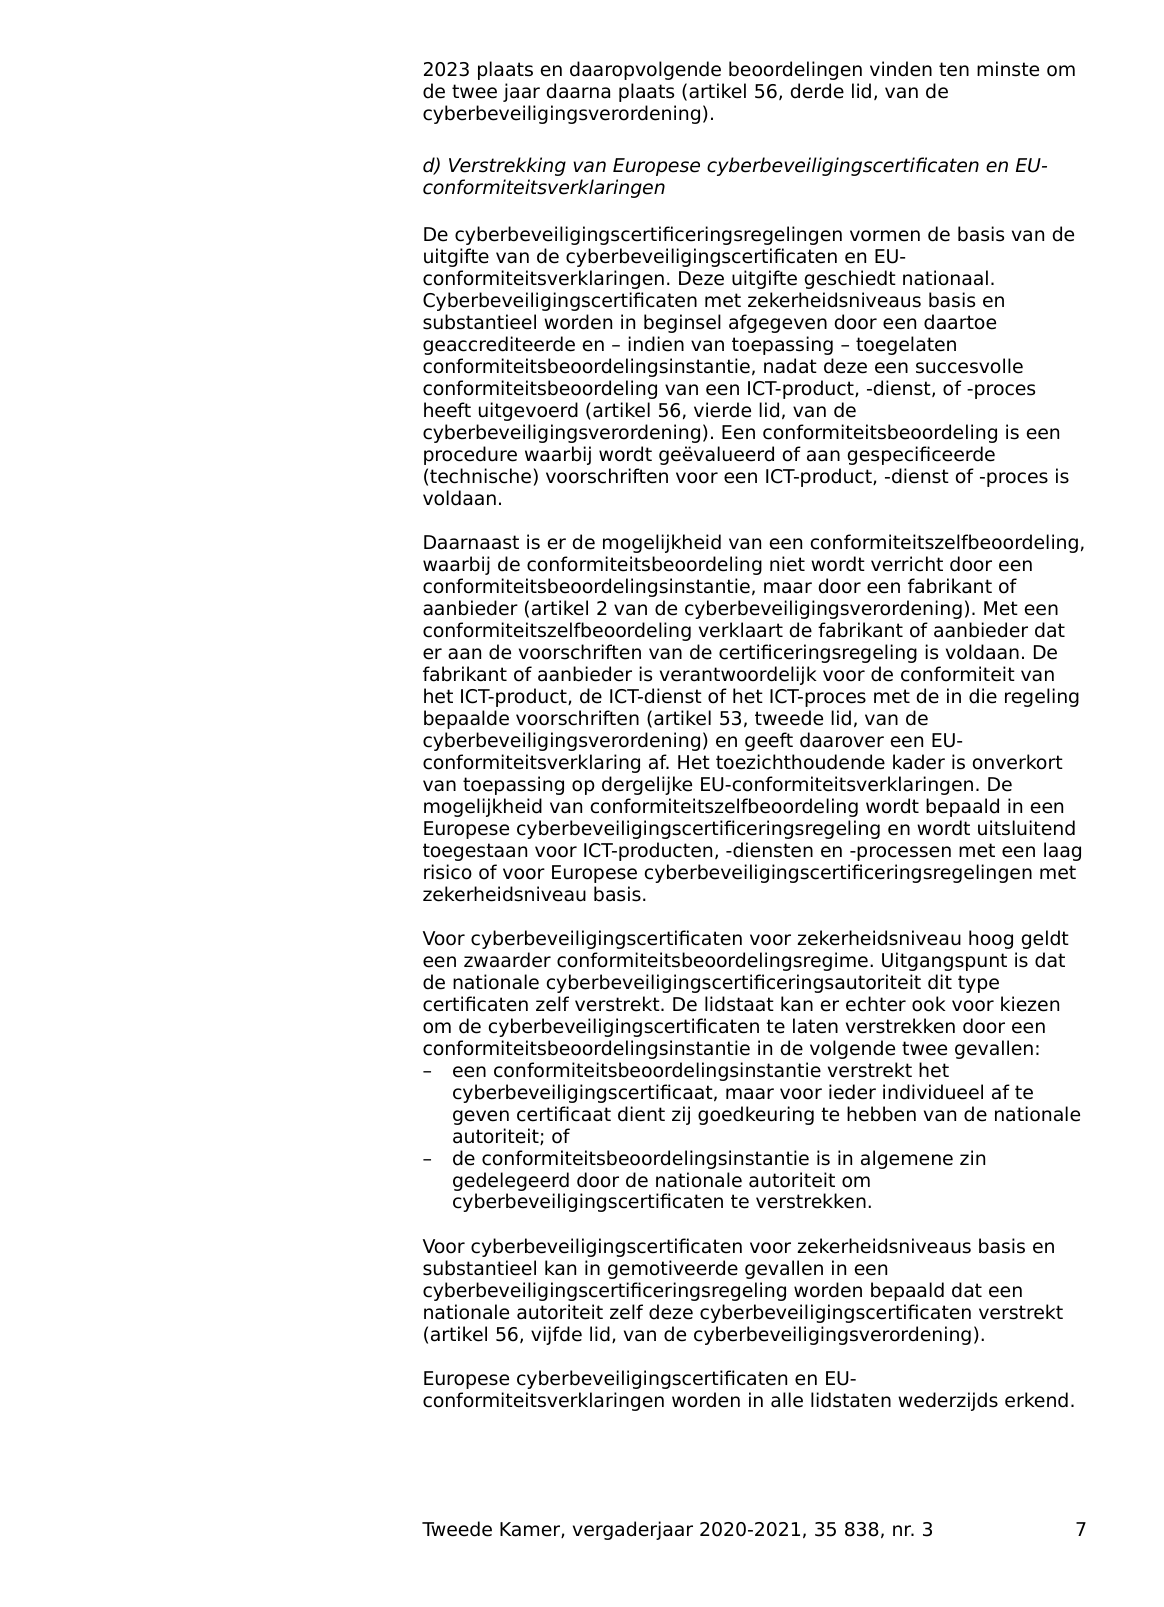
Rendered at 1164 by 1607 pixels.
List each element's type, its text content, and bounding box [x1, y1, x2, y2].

text – een conformiteitsbeoordelingsinstantie verstrekt het cyberbeveiligingscertificaat, maar voor ieder individueel af te geven certificaat dient zij goedkeuring te hebben van de nationale autoriteit; of [422, 1059, 1087, 1147]
text Europese cyberbeveiligingscertificaten en EU-conformiteitsverklaringen worden in alle lidstaten wederzijds erkend. [422, 1368, 1087, 1412]
text Voor cyberbeveiligingscertificaten voor zekerheidsniveau hoog geldt een zwaarder conformiteitsbeoordelingsregime. Uitgangspunt is dat de nationale cyberbeveiligingscertificeringsautoriteit dit type certificaten zelf verstrekt. De lidstaat kan er echter ook voor kiezen om de cyberbeveiligingscertificaten te laten verstrekken door een conformiteitsbeoordelingsinstantie in de volgende twee gevallen: [422, 928, 1087, 1059]
text – de conformiteitsbeoordelingsinstantie is in algemene zin gedelegeerd door de nationale autoriteit om cyberbeveiligingscertificaten te verstrekken. [422, 1147, 1087, 1213]
text Voor cyberbeveiligingscertificaten voor zekerheidsniveaus basis en substantieel kan in gemotiveerde gevallen in een cyberbeveiligingscertificeringsregeling worden bepaald dat een nationale autoriteit zelf deze cyberbeveiligingscertificaten verstrekt (artikel 56, vijfde lid, van de cyberbeveiligingsverordening). [422, 1236, 1087, 1346]
text Daarnaast is er de mogelijkheid van een conformiteitszelfbeoordeling, waarbij de conformiteitsbeoordeling niet wordt verricht door een conformiteitsbeoordelingsinstantie, maar door een fabrikant of aanbieder (artikel 2 van de cyberbeveiligingsverordening). Met een conformiteitszelfbeoordeling verklaart de fabrikant of aanbieder dat er aan de voorschriften van de certificeringsregeling is voldaan. De fabrikant of aanbieder is verantwoordelijk voor de conformiteit van het ICT-product, de ICT-dienst of het ICT-proces met de in die regeling bepaalde voorschriften (artikel 53, tweede lid, van de cyberbeveiligingsverordening) en geeft daarover een EU-conformiteitsverklaring af. Het toezichthoudende kader is onverkort van toepassing op dergelijke EU-conformiteitsverklaringen. De mogelijkheid van conformiteitszelfbeoordeling wordt bepaald in een Europese cyberbeveiligingscertificeringsregeling en wordt uitsluitend toegestaan voor ICT-producten, -diensten en -processen met een laag risico of voor Europese cyberbeveiligingscertificeringsregelingen met zekerheidsniveau basis. [422, 532, 1087, 906]
text De cyberbeveiligingscertificeringsregelingen vormen de basis van de uitgifte van de cyberbeveiligingscertificaten en EU-conformiteitsverklaringen. Deze uitgifte geschiedt nationaal. Cyberbeveiligingscertificaten met zekerheidsniveaus basis en substantieel worden in beginsel afgegeven door een daartoe geaccrediteerde en – indien van toepassing – toegelaten conformiteitsbeoordelingsinstantie, nadat deze een succesvolle conformiteitsbeoordeling van een ICT-product, -dienst, of -proces heeft uitgevoerd (artikel 56, vierde lid, van de cyberbeveiligingsverordening). Een conformiteitsbeoordeling is een procedure waarbij wordt geëvalueerd of aan gespecificeerde (technische) voorschriften voor een ICT-product, -dienst of -proces is voldaan. [422, 224, 1087, 510]
subtitle d) Verstrekking van Europese cyberbeveiligingscertificaten en EU-conformiteitsverklaringen [422, 155, 1087, 199]
text 2023 plaats en daaropvolgende beoordelingen vinden ten minste om de twee jaar daarna plaats (artikel 56, derde lid, van de cyberbeveiligingsverordening). [422, 59, 1087, 125]
